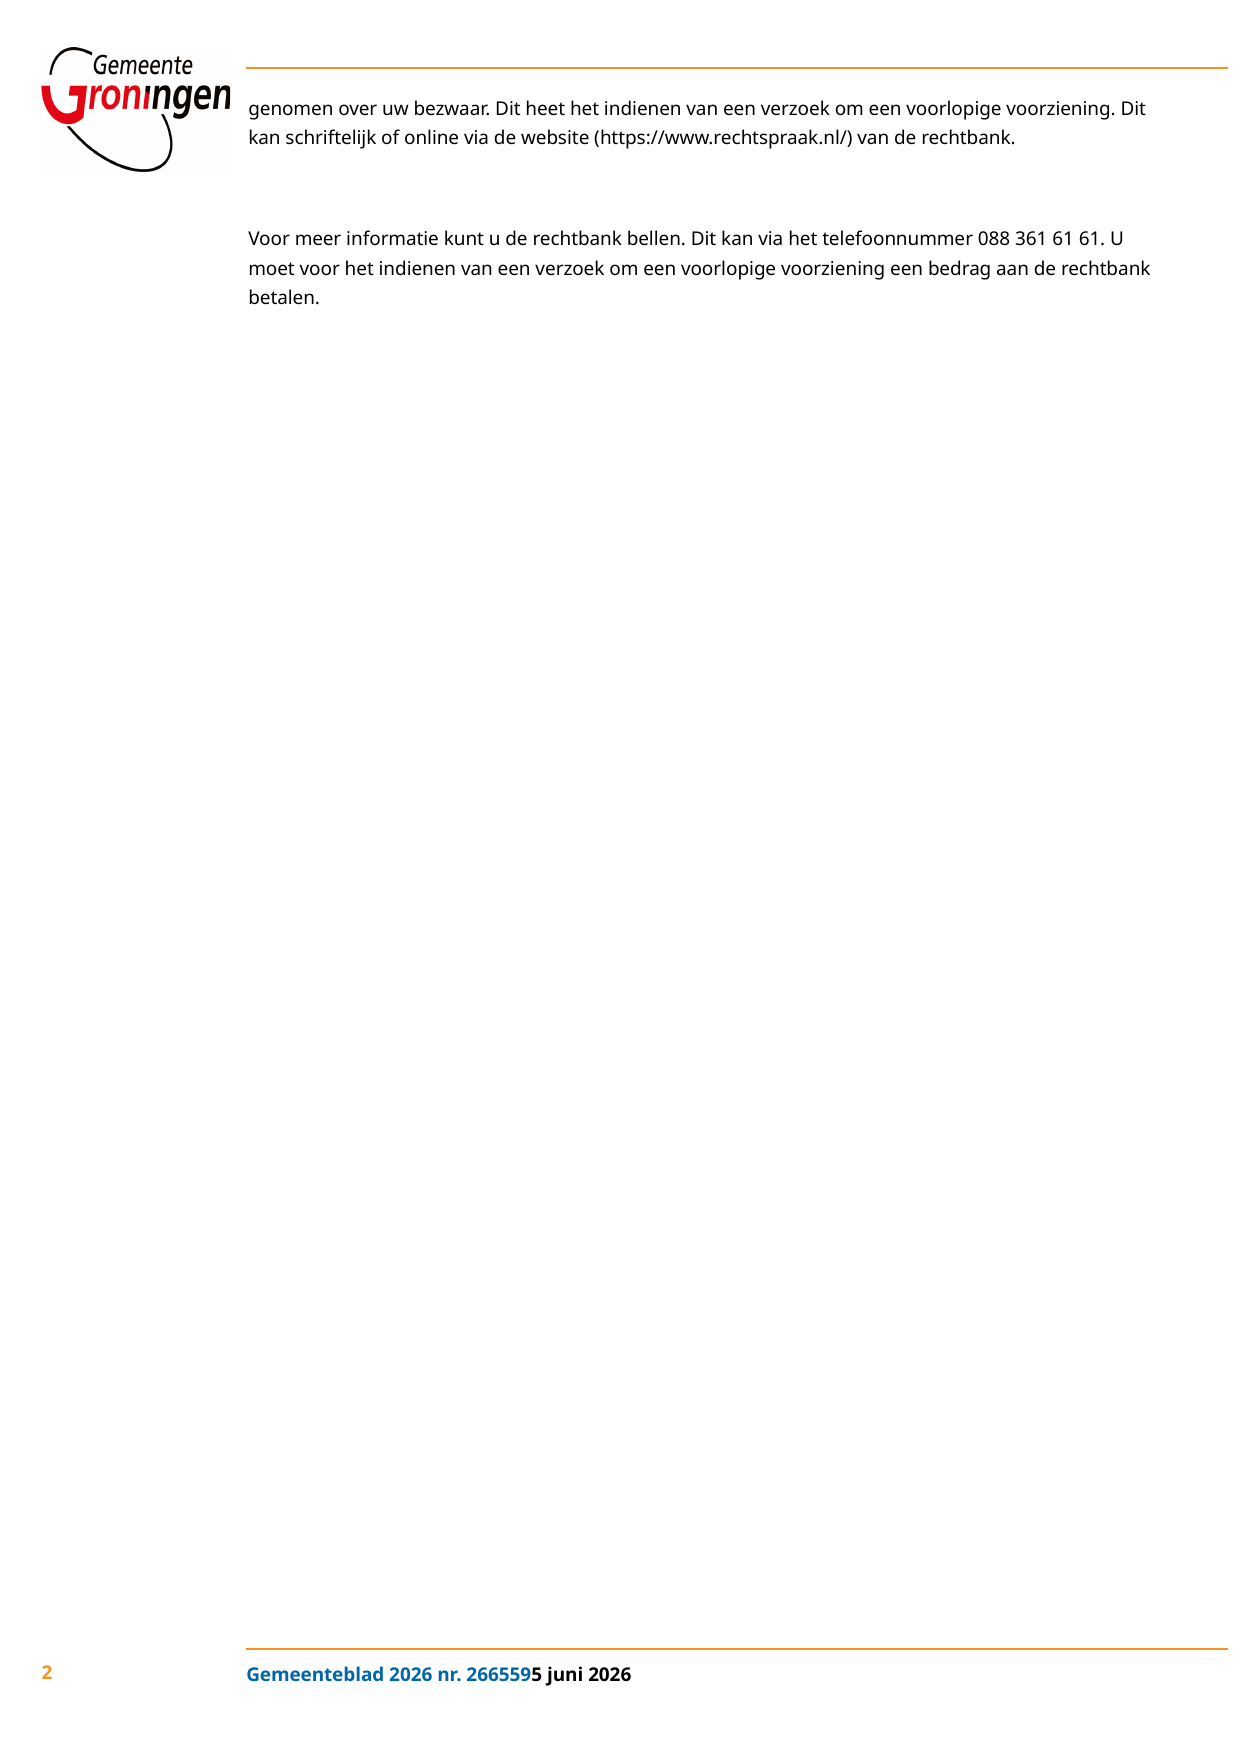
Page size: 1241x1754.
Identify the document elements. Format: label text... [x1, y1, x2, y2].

text genomen over uw bezwaar. Dit heet het indienen van een verzoek om een voorlopige voorziening. Dit kan schriftelijk of online via de website (https://www.rechtspraak.nl/) van de rechtbank. [248, 95, 1152, 150]
picture [41, 47, 231, 172]
text Voor meer informatie kunt u de rechtbank bellen. Dit kan via het telefoonnummer 088 361 61 61. U moet voor het indienen van een verzoek om een voorlopige voorziening een bedrag aan de rechtbank betalen. [248, 225, 1152, 310]
